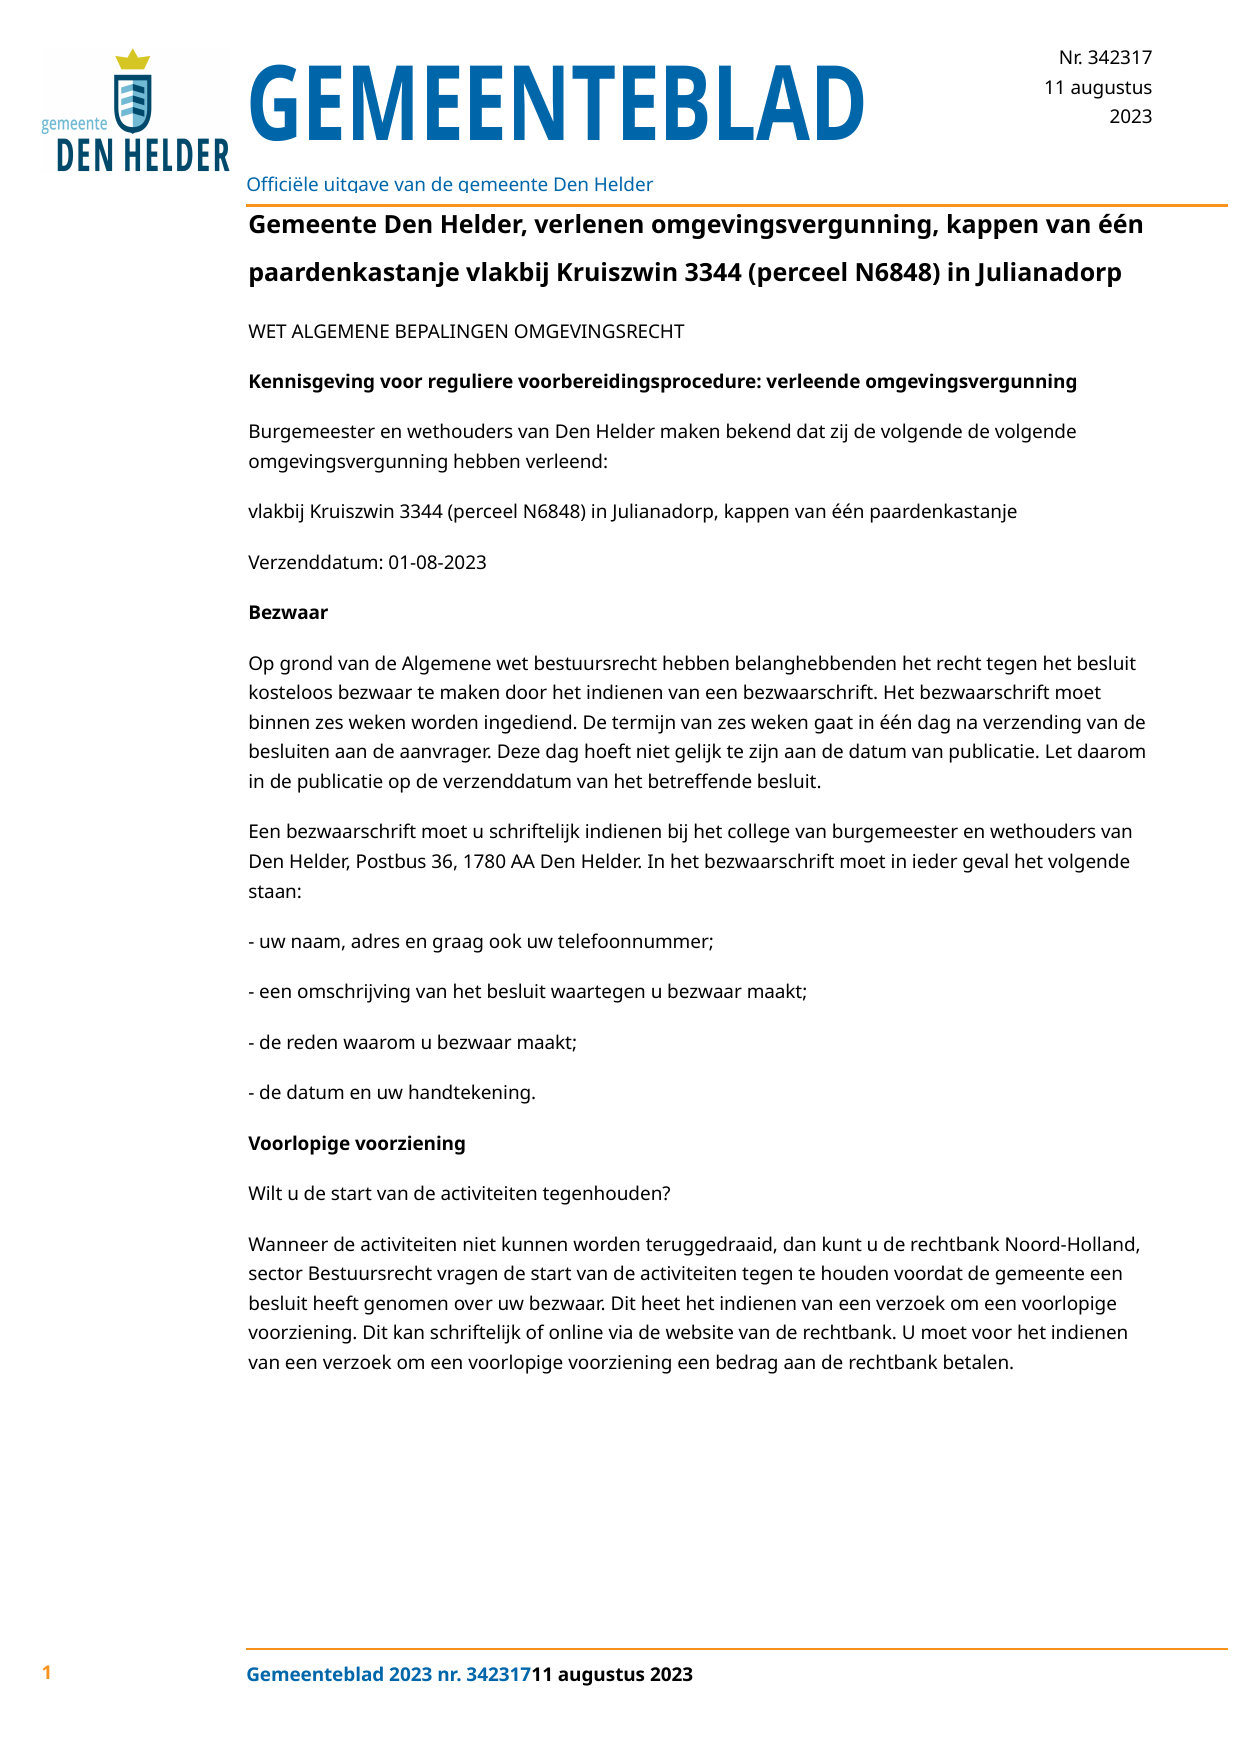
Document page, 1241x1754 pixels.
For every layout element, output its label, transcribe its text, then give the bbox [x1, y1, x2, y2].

picture [220, 160, 224, 172]
text vlakbij Kruiszwin 3344 (perceel N6848) in Julianadorp, kappen van één paardenkastanje [248, 499, 1152, 524]
text - uw naam, adres en graag ook uw telefoonnummer; [248, 928, 1152, 954]
text - een omschrijving van het besluit waartegen u bezwaar maakt; [248, 979, 1152, 1004]
text Voorlopige voorziening [248, 1130, 1152, 1156]
text Gemeente Den Helder, verlenen omgevingsvergunning, kappen van één paardenkastanje vlakbij Kruiszwin 3344 (perceel N6848) in Julianadorp [248, 207, 1152, 288]
text Op grond van de Algemene wet bestuursrecht hebben belanghebbenden het recht tegen het besluit kosteloos bezwaar te maken door het indienen van een bezwaarschrift. Het bezwaarschrift moet binnen zes weken worden ingediend. De termijn van zes weken gaat in één dag na verzending van de besluiten aan de aanvrager. Deze dag hoeft niet gelijk te zijn aan de datum van publicatie. Let daarom in de publicatie op de verzenddatum van het betreffende besluit. [248, 650, 1152, 794]
picture [41, 47, 231, 172]
text Een bezwaarschrift moet u schriftelijk indienen bij het college van burgemeester en wethouders van Den Helder, Postbus 36, 1780 AA Den Helder. In het bezwaarschrift moet in ieder geval het volgende staan: [248, 819, 1152, 904]
text Wilt u de start van de activiteiten tegenhouden? [248, 1180, 1152, 1206]
text Burgemeester en wethouders van Den Helder maken bekend dat zij de volgende de volgende omgevingsvergunning hebben verleend: [248, 419, 1152, 474]
picture [100, 154, 106, 172]
text - de datum en uw handtekening. [248, 1079, 1152, 1105]
text Kennisgeving voor reguliere voorbereidingsprocedure: verleende omgevingsvergunning [248, 368, 1152, 394]
text - de reden waarom u bezwaar maakt; [248, 1029, 1152, 1055]
text Wanneer de activiteiten niet kunnen worden teruggedraaid, dan kunt u de rechtbank Noord-Holland, sector Bestuursrecht vragen de start van de activiteiten tegen te houden voordat de gemeente een besluit heeft genomen over uw bezwaar. Dit heet het indienen van een verzoek om een voorlopige voorziening. Dit kan schriftelijk of online via de website van de rechtbank. U moet voor het indienen van een verzoek om een voorlopige voorziening een bedrag aan de rechtbank betalen. [248, 1231, 1152, 1375]
picture [182, 144, 187, 165]
text Verzenddatum: 01-08-2023 [248, 549, 1152, 575]
text WET ALGEMENE BEPALINGEN OMGEVINGSRECHT [248, 318, 1152, 344]
text Bezwaar [248, 599, 1152, 625]
picture [63, 144, 68, 165]
picture [130, 157, 135, 172]
